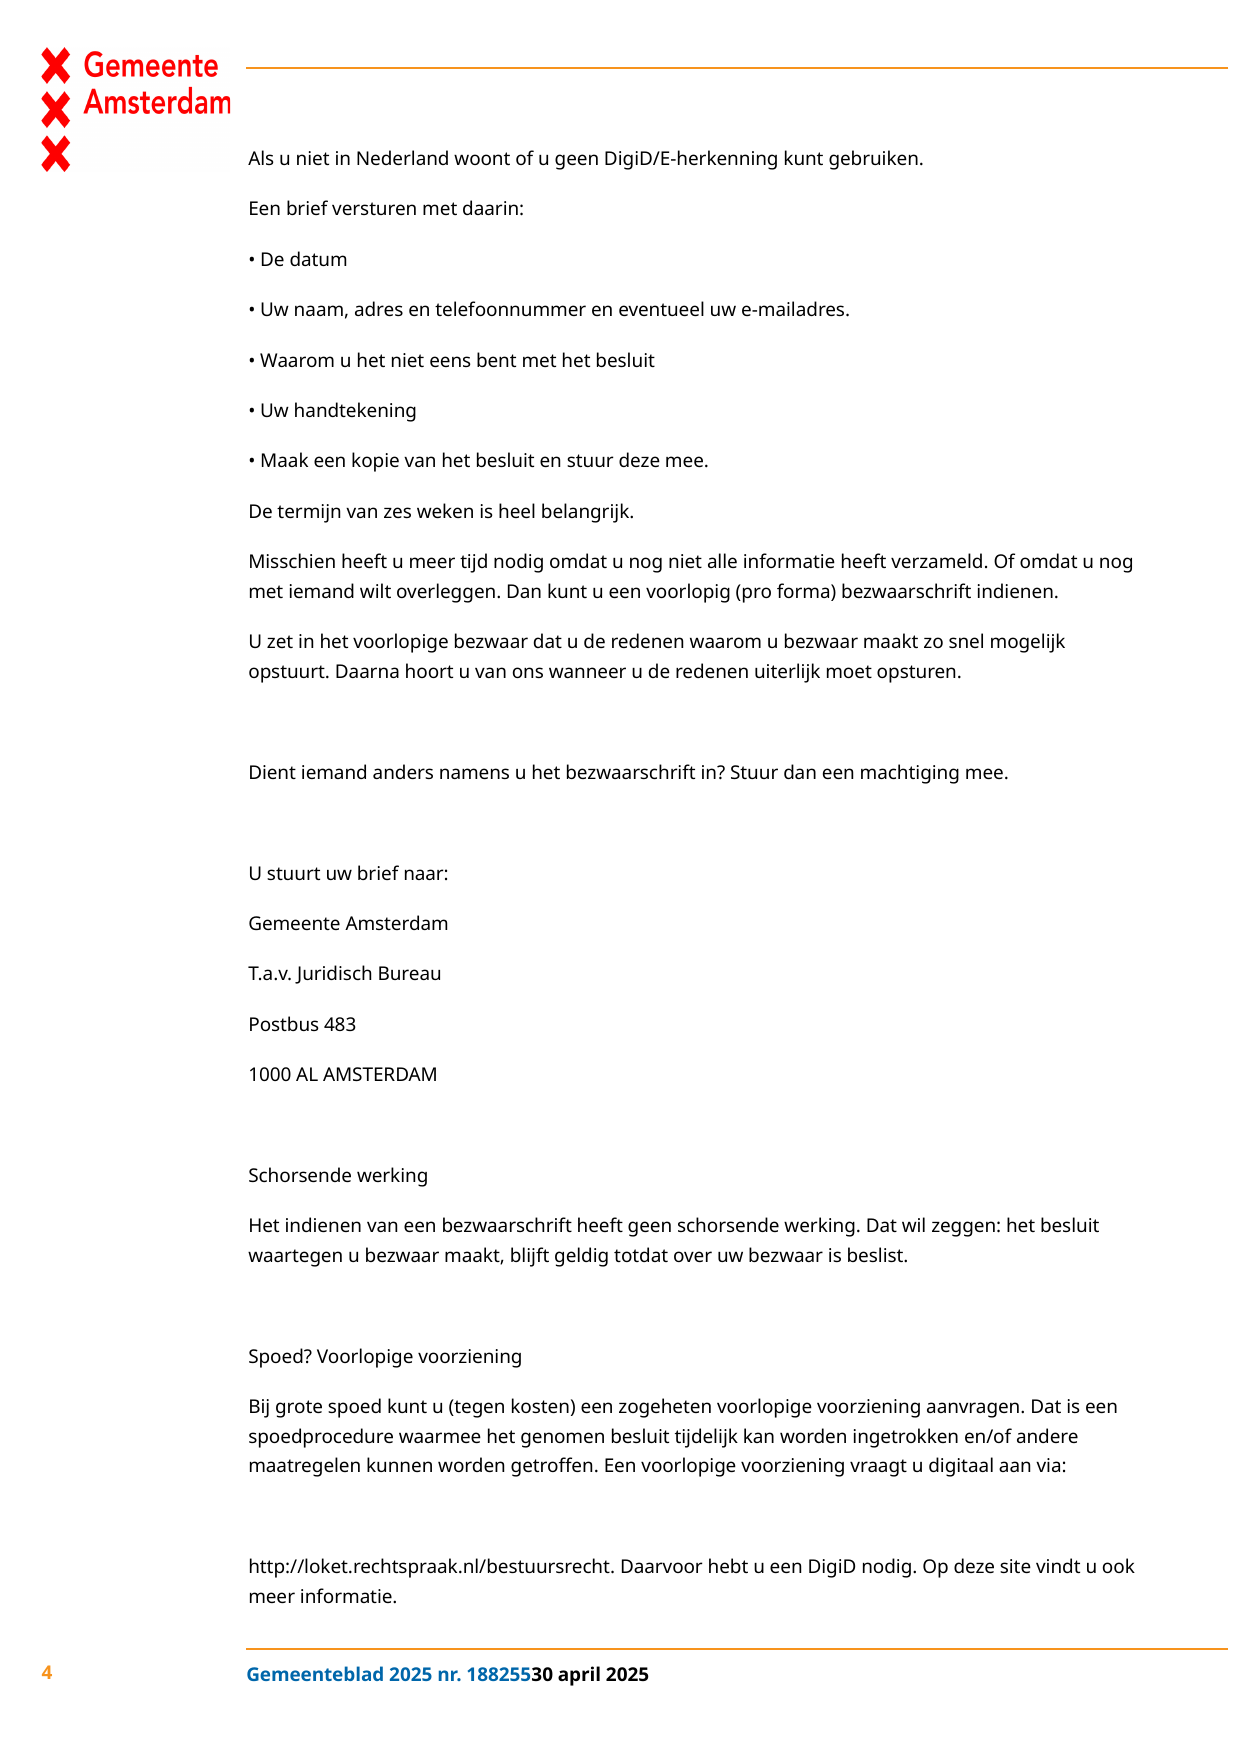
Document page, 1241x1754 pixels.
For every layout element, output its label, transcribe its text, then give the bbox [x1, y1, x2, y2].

text U zet in het voorlopige bezwaar dat u de redenen waarom u bezwaar maakt zo snel mogelijk opstuurt. Daarna hoort u van ons wanneer u de redenen uiterlijk moet opsturen. [248, 628, 1152, 684]
text • Waarom u het niet eens bent met het besluit [248, 347, 1152, 373]
text Schorsende werking [248, 1162, 1152, 1188]
text • De datum [248, 246, 1152, 272]
text Misschien heeft u meer tijd nodig omdat u nog niet alle informatie heeft verzameld. Of omdat u nog met iemand wilt overleggen. Dan kunt u een voorlopig (pro forma) bezwaarschrift indienen. [248, 548, 1152, 604]
text http://loket.rechtspraak.nl/bestuursrecht. Daarvoor hebt u een DigiD nodig. Op deze site vindt u ook meer informatie. [248, 1553, 1152, 1609]
text Het indienen van een bezwaarschrift heeft geen schorsende werking. Dat wil zeggen: het besluit waartegen u bezwaar maakt, blijft geldig totdat over uw bezwaar is beslist. [248, 1213, 1152, 1268]
text Spoed? Voorlopige voorziening [248, 1343, 1152, 1369]
text Dient iemand anders namens u het bezwaarschrift in? Stuur dan een machtiging mee. [248, 759, 1152, 785]
text • Maak een kopie van het besluit en stuur deze mee. [248, 448, 1152, 473]
text Gemeente Amsterdam [248, 910, 1152, 936]
text De termijn van zes weken is heel belangrijk. [248, 498, 1152, 524]
text 1000 AL AMSTERDAM [248, 1061, 1152, 1087]
text • Uw naam, adres en telefoonnummer en eventueel uw e-mailadres. [248, 296, 1152, 322]
text Postbus 483 [248, 1011, 1152, 1037]
text • Uw handtekening [248, 397, 1152, 423]
picture [41, 47, 231, 172]
text T.a.v. Juridisch Bureau [248, 961, 1152, 986]
text Als u niet in Nederland woont of u geen DigiD/E-herkenning kunt gebruiken. [248, 145, 1152, 171]
text Bij grote spoed kunt u (tegen kosten) een zogeheten voorlopige voorziening aanvragen. Dat is een spoedprocedure waarmee het genomen besluit tijdelijk kan worden ingetrokken en/of andere maatregelen kunnen worden getroffen. Een voorlopige voorziening vraagt u digitaal aan via: [248, 1393, 1152, 1478]
text U stuurt uw brief naar: [248, 860, 1152, 886]
text Een brief versturen met daarin: [248, 196, 1152, 221]
